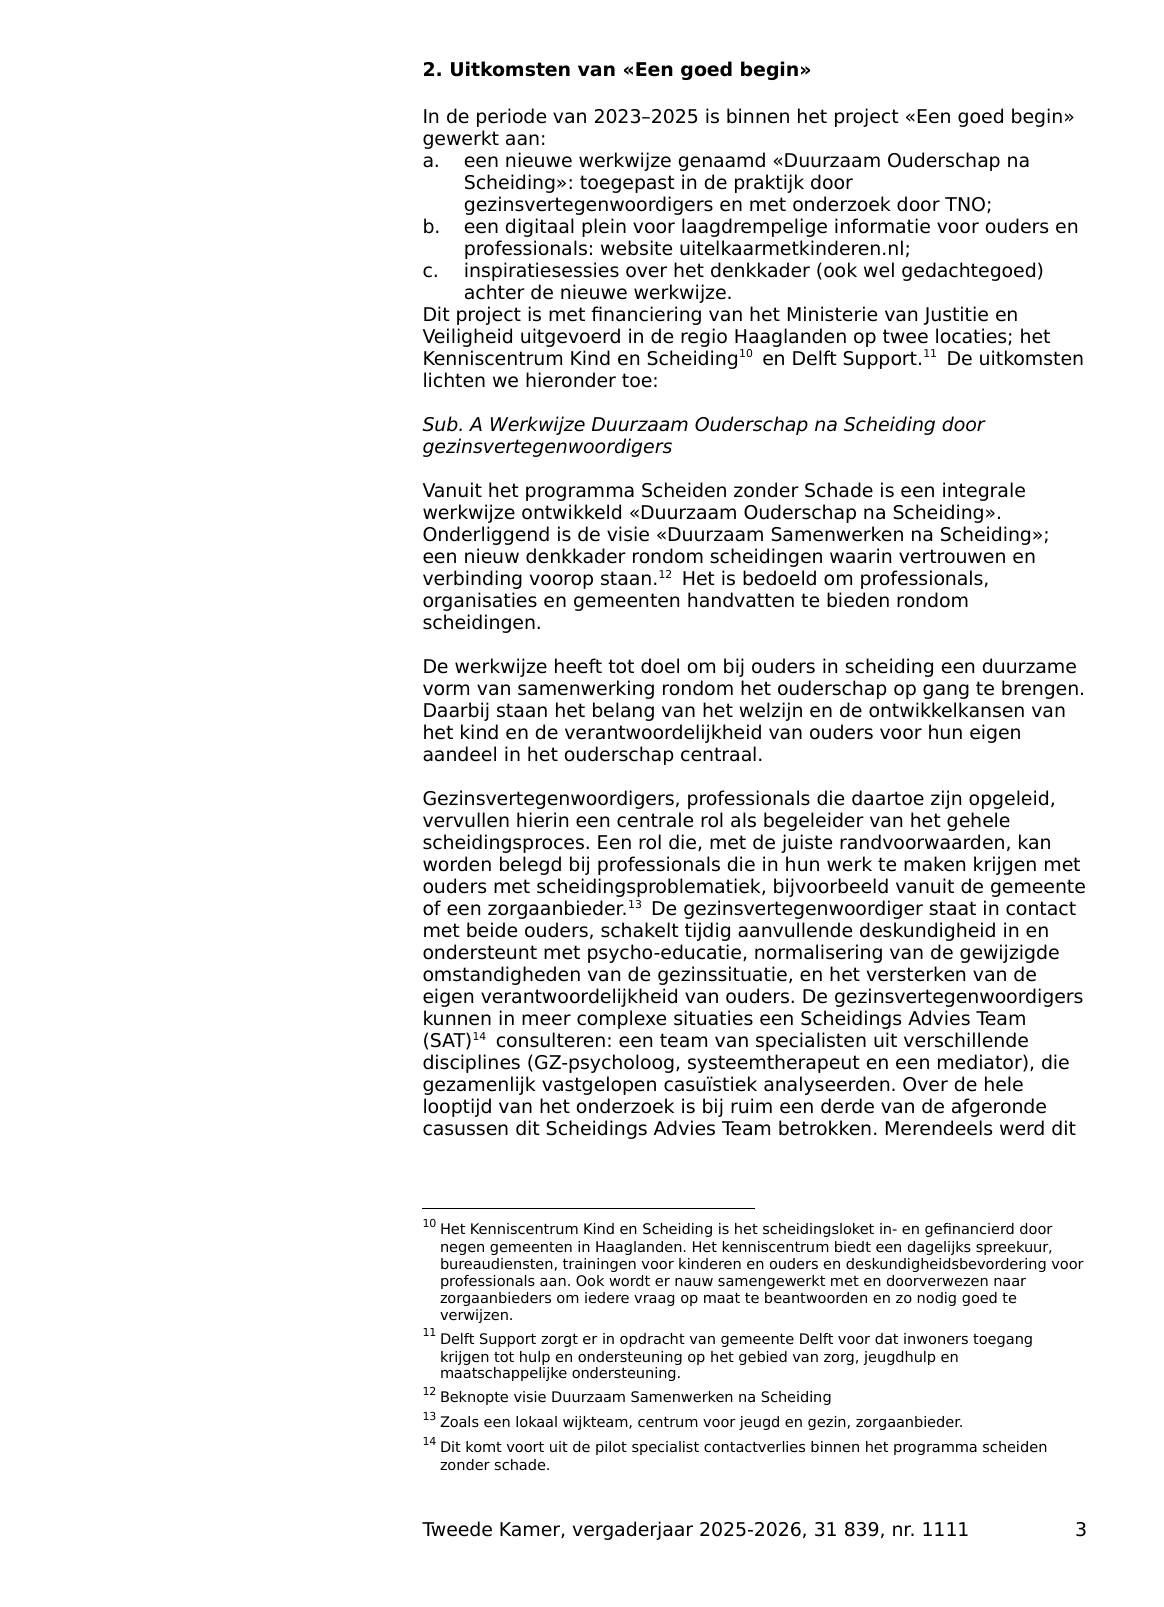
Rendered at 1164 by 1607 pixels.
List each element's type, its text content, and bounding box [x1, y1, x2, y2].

text b. een digitaal plein voor laagdrempelige informatie voor ouders en professionals: website uitelkaarmetkinderen.nl; [422, 216, 1087, 260]
text Gezinsvertegenwoordigers, professionals die daartoe zijn opgeleid, vervullen hierin een centrale rol als begeleider van het gehele scheidingsproces. Een rol die, met de juiste randvoorwaarden, kan worden belegd bij professionals die in hun werk te maken krijgen met ouders met scheidingsproblematiek, bijvoorbeeld vanuit de gemeente of een zorgaanbieder. De gezinsvertegenwoordiger staat in contact met beide ouders, schakelt tijdig aanvullende deskundigheid in en ondersteunt met psycho-educatie, normalisering van de gewijzigde omstandigheden van de gezinssituatie, en het versterken van de eigen verantwoordelijkheid van ouders. De gezinsvertegenwoordigers kunnen in meer complexe situaties een Scheidings Advies Team (SAT) consulteren: een team van specialisten uit verschillende disciplines (GZ-psycholoog, systeemtherapeut en een mediator), die gezamenlijk vastgelopen casuïstiek analyseerden. Over de hele looptijd van het onderzoek is bij ruim een derde van de afgeronde casussen dit Scheidings Advies Team betrokken. Merendeels werd dit [422, 788, 1087, 1140]
text Het Kenniscentrum Kind en Scheiding is het scheidingsloket in- en gefinancierd door negen gemeenten in Haaglanden. Het kenniscentrum biedt een dagelijks spreekuur, bureaudiensten, trainingen voor kinderen en ouders en deskundigheidsbevordering voor professionals aan. Ook wordt er nauw samengewerkt met en doorverwezen naar zorgaanbieders om iedere vraag op maat te beantwoorden en zo nodig goed te verwijzen. [422, 1217, 1087, 1324]
text In de periode van 2023–2025 is binnen het project «Een goed begin» gewerkt aan: [422, 106, 1087, 150]
subtitle Sub. A Werkwijze Duurzaam Ouderschap na Scheiding door gezinsvertegenwoordigers [422, 414, 1087, 458]
text De werkwijze heeft tot doel om bij ouders in scheiding een duurzame vorm van samenwerking rondom het ouderschap op gang te brengen. Daarbij staan het belang van het welzijn en de ontwikkelkansen van het kind en de verantwoordelijkheid van ouders voor hun eigen aandeel in het ouderschap centraal. [422, 656, 1087, 766]
text Onderliggend is de visie «Duurzaam Samenwerken na Scheiding»; een nieuw denkkader rondom scheidingen waarin vertrouwen en verbinding voorop staan. Het is bedoeld om professionals, organisaties en gemeenten handvatten te bieden rondom scheidingen. [422, 524, 1087, 634]
text Dit project is met financiering van het Ministerie van Justitie en Veiligheid uitgevoerd in de regio Haaglanden op twee locaties; het Kenniscentrum Kind en Scheiding en Delft Support. De uitkomsten lichten we hieronder toe: [422, 304, 1087, 392]
text a. een nieuwe werkwijze genaamd «Duurzaam Ouderschap na Scheiding»: toegepast in de praktijk door gezinsvertegenwoordigers en met onderzoek door TNO; [422, 150, 1087, 216]
subtitle 2. Uitkomsten van «Een goed begin» [422, 59, 1087, 81]
text Beknopte visie Duurzaam Samenwerken na Scheiding [422, 1385, 1087, 1407]
text c. inspiratiesessies over het denkkader (ook wel gedachtegoed) achter de nieuwe werkwijze. [422, 260, 1087, 304]
text Vanuit het programma Scheiden zonder Schade is een integrale werkwijze ontwikkeld «Duurzaam Ouderschap na Scheiding». [422, 480, 1087, 524]
text Dit komt voort uit de pilot specialist contactverlies binnen het programma scheiden zonder schade. [422, 1435, 1087, 1474]
text Zoals een lokaal wijkteam, centrum voor jeugd en gezin, zorgaanbieder. [422, 1410, 1087, 1432]
text Delft Support zorgt er in opdracht van gemeente Delft voor dat inwoners toegang krijgen tot hulp en ondersteuning op het gebied van zorg, jeugdhulp en maatschappelijke ondersteuning. [422, 1327, 1087, 1382]
